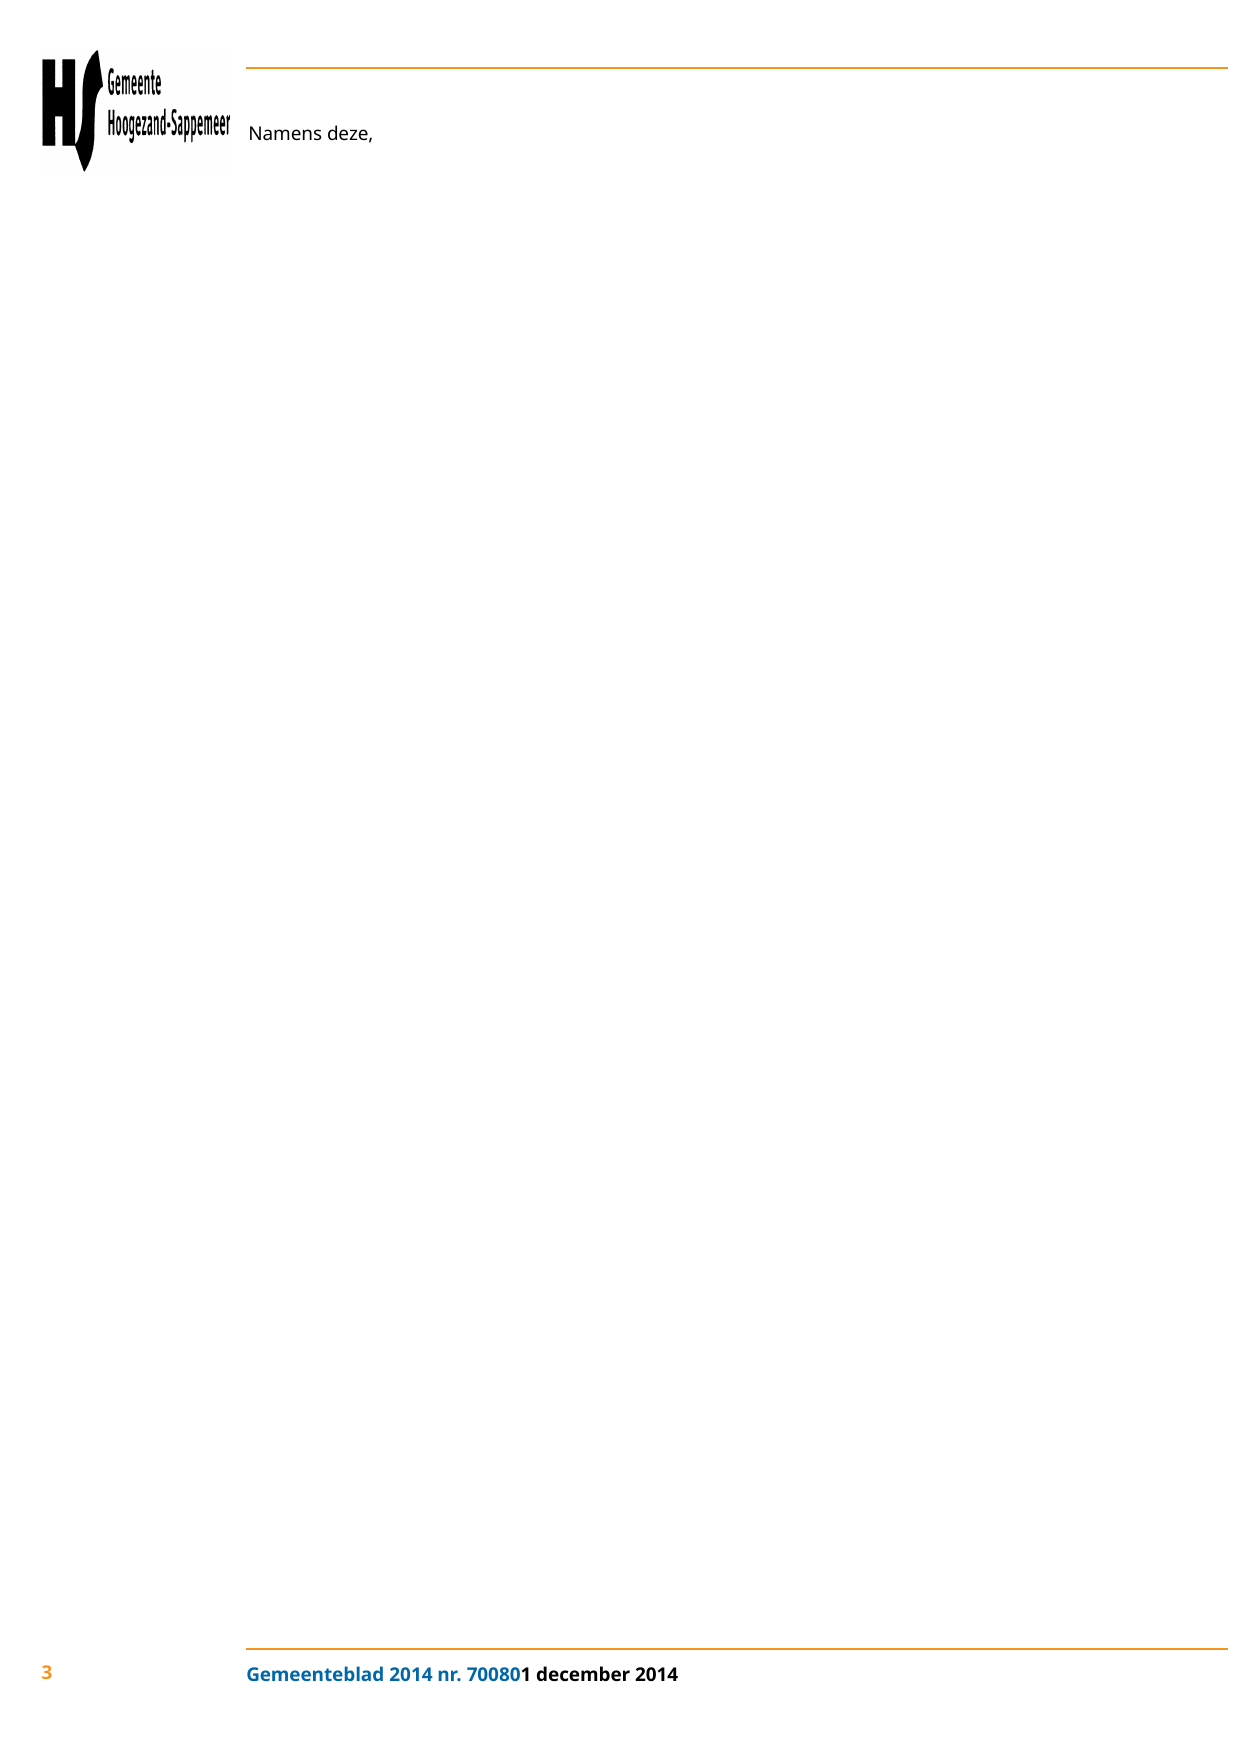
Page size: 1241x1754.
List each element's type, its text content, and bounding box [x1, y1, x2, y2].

picture [41, 47, 231, 172]
text Namens deze, [248, 121, 1152, 146]
